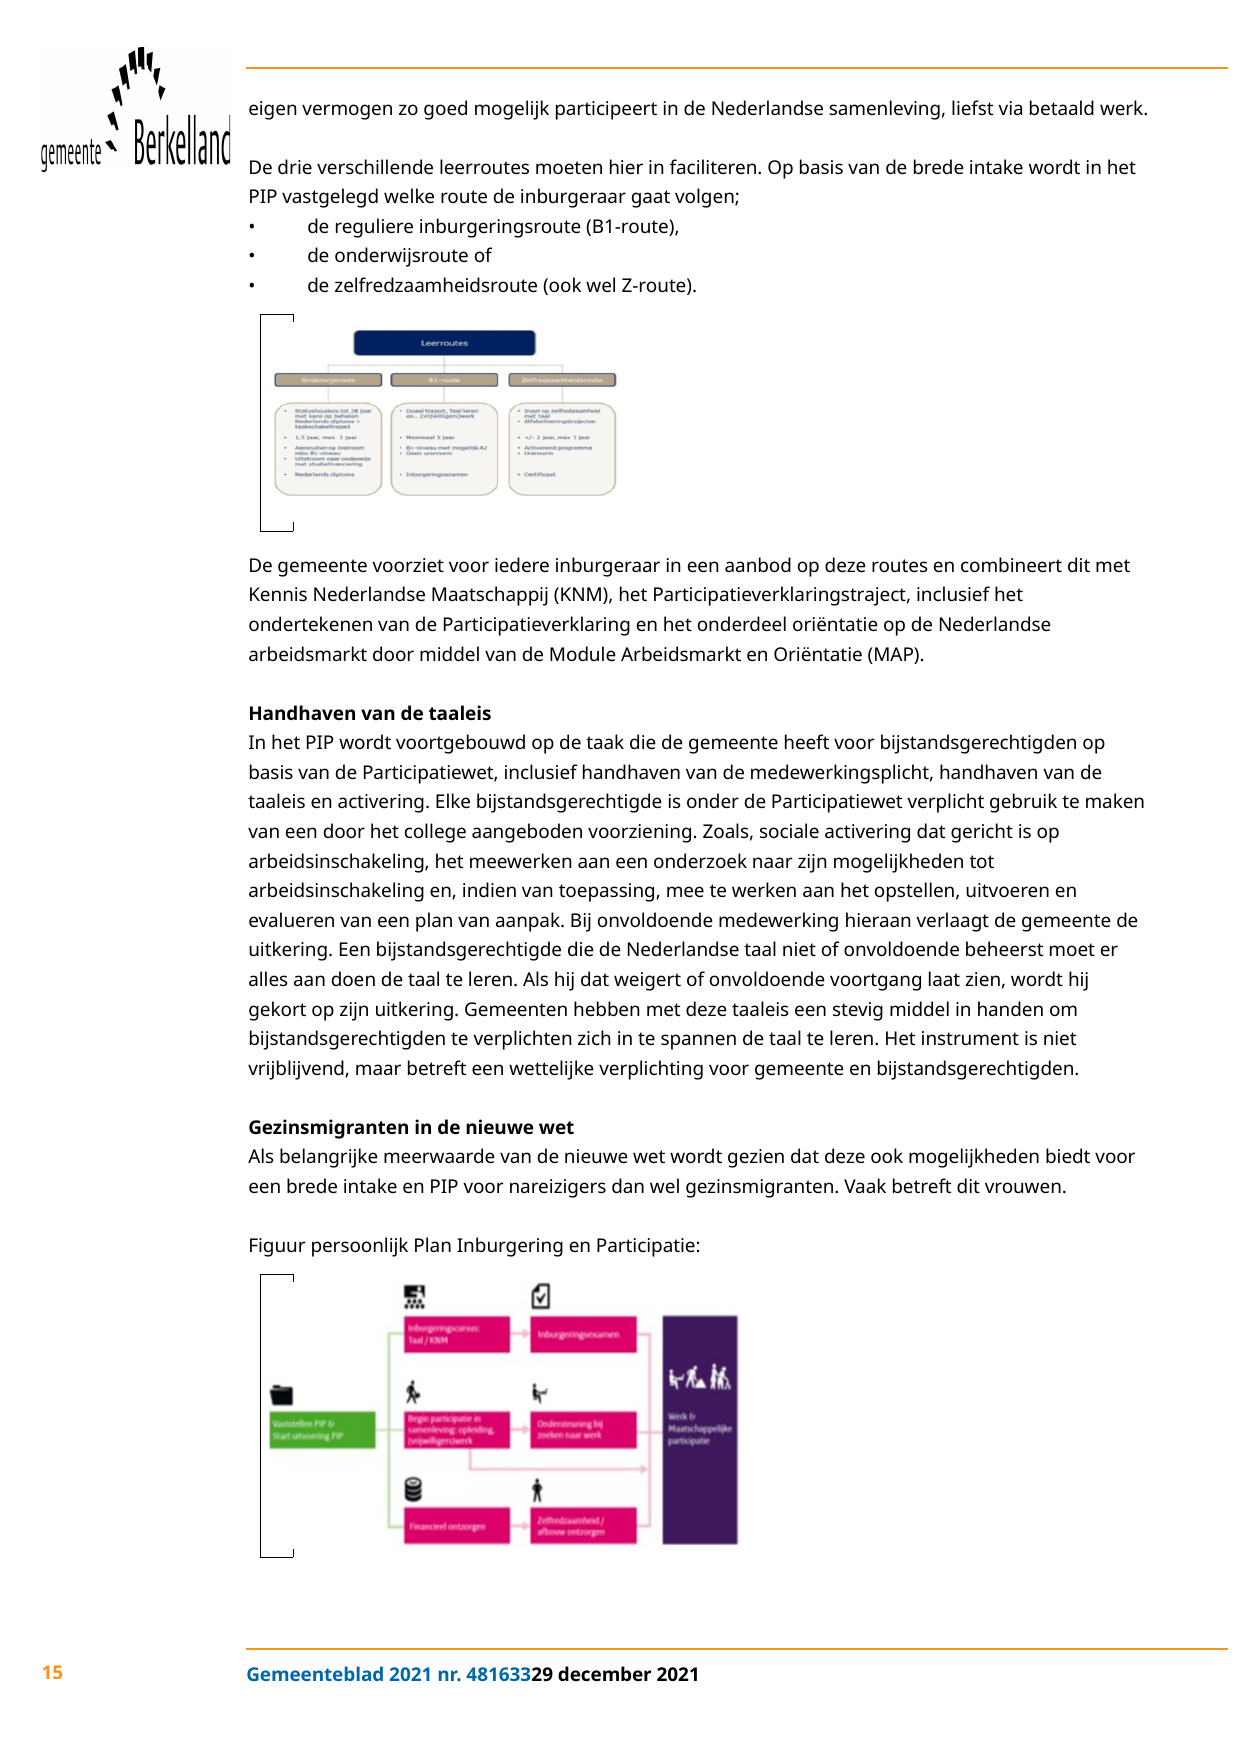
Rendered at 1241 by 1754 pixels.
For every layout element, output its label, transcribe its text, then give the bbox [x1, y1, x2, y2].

picture [268, 322, 624, 522]
text De drie verschillende leerroutes moeten hier in faciliteren. Op basis van de brede intake wordt in het PIP vastgelegd welke route de inburgeraar gaat volgen; [248, 154, 1152, 209]
picture [41, 47, 231, 172]
list de onderwijsroute of [248, 243, 1152, 268]
text Gezinsmigranten in de nieuwe wet [248, 1114, 1152, 1140]
text De gemeente voorziet voor iedere inburgeraar in een aanbod op deze routes en combineert dit met Kennis Nederlandse Maatschappij (KNM), het Participatieverklaringstraject, inclusief het ondertekenen van de Participatieverklaring en het onderdeel oriëntatie op de Nederlandse arbeidsmarkt door middel van de Module Arbeidsmarkt en Oriëntatie (MAP). [248, 552, 1152, 667]
list de zelfredzaamheidsroute (ook wel Z-route). [248, 272, 1152, 298]
text In het PIP wordt voortgebouwd op de taak die de gemeente heeft voor bijstandsgerechtigden op basis van de Participatiewet, inclusief handhaven van de medewerkingsplicht, handhaven van de taaleis en activering. Elke bijstandsgerechtigde is onder de Participatiewet verplicht gebruik te maken van een door het college aangeboden voorziening. Zoals, sociale activering dat gericht is op arbeidsinschakeling, het meewerken aan een onderzoek naar zijn mogelijkheden tot arbeidsinschakeling en, indien van toepassing, mee te werken aan het opstellen, uitvoeren en evalueren van een plan van aanpak. Bij onvoldoende medewerking hieraan verlaagt de gemeente de uitkering. Een bijstandsgerechtigde die de Nederlandse taal niet of onvoldoende beheerst moet er alles aan doen de taal te leren. Als hij dat weigert of onvoldoende voortgang laat zien, wordt hij gekort op zijn uitkering. Gemeenten hebben met deze taaleis een stevig middel in handen om bijstandsgerechtigden te verplichten zich in te spannen de taal te leren. Het instrument is niet vrijblijvend, maar betreft een wettelijke verplichting voor gemeente en bijstandsgerechtigden. [248, 729, 1152, 1081]
picture [268, 1282, 742, 1549]
text Handhaven van de taaleis [248, 700, 1152, 726]
list de reguliere inburgeringsroute (B1-route), [248, 213, 1152, 239]
text Figuur persoonlijk Plan Inburgering en Participatie: [248, 1232, 1152, 1258]
text Als belangrijke meerwaarde van de nieuwe wet wordt gezien dat deze ook mogelijkheden biedt voor een brede intake en PIP voor nareizigers dan wel gezinsmigranten. Vaak betreft dit vrouwen. [248, 1144, 1152, 1199]
text eigen vermogen zo goed mogelijk participeert in de Nederlandse samenleving, liefst via betaald werk. [248, 95, 1152, 121]
